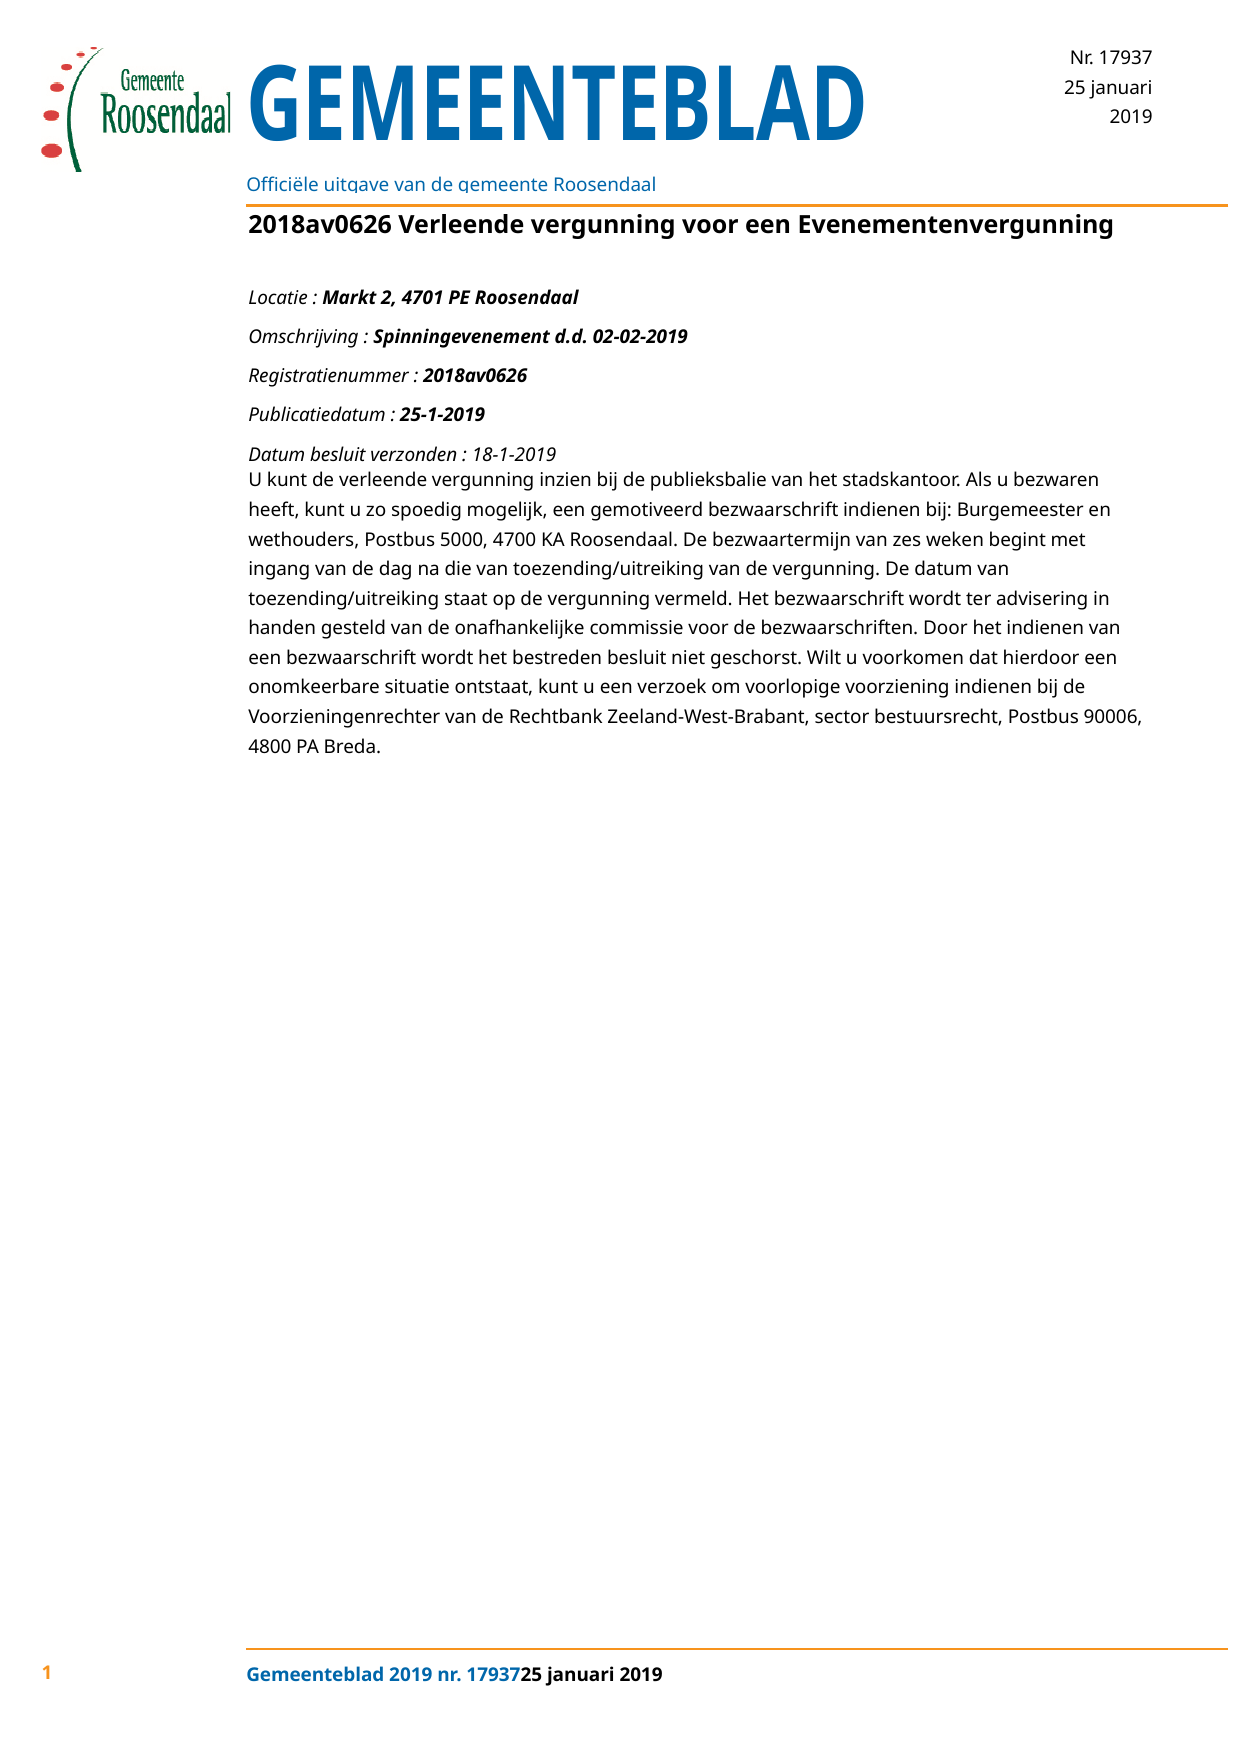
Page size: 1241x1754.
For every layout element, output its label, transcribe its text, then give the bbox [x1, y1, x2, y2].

text U kunt de verleende vergunning inzien bij de publieksbalie van het stadskantoor. Als u bezwaren heeft, kunt u zo spoedig mogelijk, een gemotiveerd bezwaarschrift indienen bij: Burgemeester en wethouders, Postbus 5000, 4700 KA Roosendaal. De bezwaartermijn van zes weken begint met ingang van de dag na die van toezending/uitreiking van de vergunning. De datum van toezending/uitreiking staat op de vergunning vermeld. Het bezwaarschrift wordt ter advisering in handen gesteld van de onafhankelijke commissie voor de bezwaarschriften. Door het indienen van een bezwaarschrift wordt het bestreden besluit niet geschorst. Wilt u voorkomen dat hierdoor een onomkeerbare situatie ontstaat, kunt u een verzoek om voorlopige voorziening indienen bij de Voorzieningenrechter van de Rechtbank Zeeland-West-Brabant, sector bestuursrecht, Postbus 90006, 4800 PA Breda. [248, 467, 1152, 759]
text Omschrijving : Spinningevenement d.d. 02-02-2019 [248, 323, 1152, 349]
text Registratienummer : 2018av0626 [248, 362, 1152, 388]
text Publicatiedatum : 25-1-2019 [248, 402, 1152, 427]
text Locatie : Markt 2, 4701 PE Roosendaal [248, 284, 1152, 309]
picture [41, 47, 231, 172]
text 2018av0626 Verleende vergunning voor een Evenementenvergunning [248, 207, 1152, 241]
text Datum besluit verzonden : 18-1-2019 [248, 441, 1152, 467]
